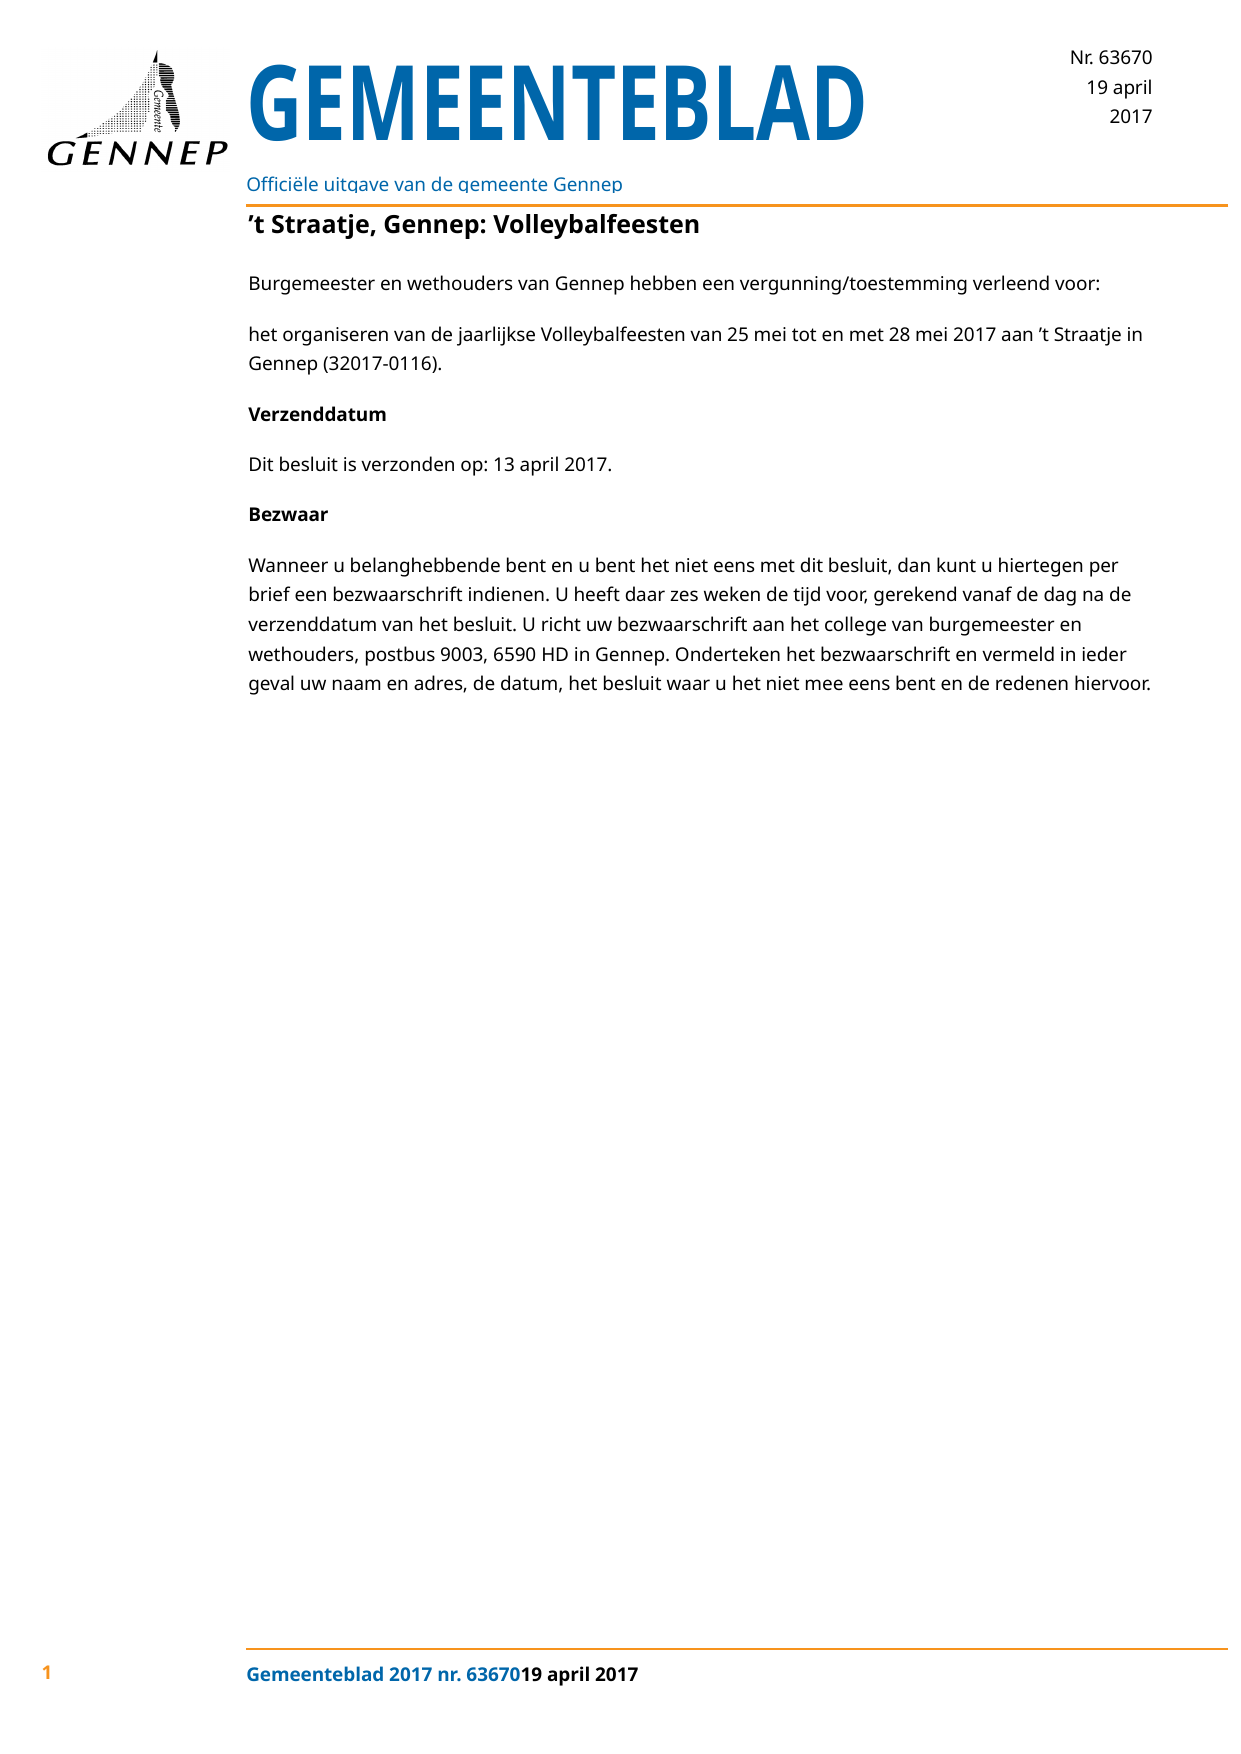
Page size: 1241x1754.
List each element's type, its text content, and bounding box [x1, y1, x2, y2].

text het organiseren van de jaarlijkse Volleybalfeesten van 25 mei tot en met 28 mei 2017 aan ’t Straatje in Gennep (32017-0116). [248, 321, 1152, 376]
text Dit besluit is verzonden op: 13 april 2017. [248, 451, 1152, 477]
text Wanneer u belanghebbende bent en u bent het niet eens met dit besluit, dan kunt u hiertegen per brief een bezwaarschrift indienen. U heeft daar zes weken de tijd voor, gerekend vanaf de dag na de verzenddatum van het besluit. U richt uw bezwaarschrift aan het college van burgemeester en wethouders, postbus 9003, 6590 HD in Gennep. Onderteken het bezwaarschrift en vermeld in ieder geval uw naam en adres, de datum, het besluit waar u het niet mee eens bent en de redenen hiervoor. [248, 552, 1152, 696]
text ’t Straatje, Gennep: Volleybalfeesten [248, 207, 1152, 241]
text Burgemeester en wethouders van Gennep hebben een vergunning/toestemming verleend voor: [248, 270, 1152, 296]
text Verzenddatum [248, 401, 1152, 426]
text Bezwaar [248, 502, 1152, 527]
picture [41, 47, 231, 172]
